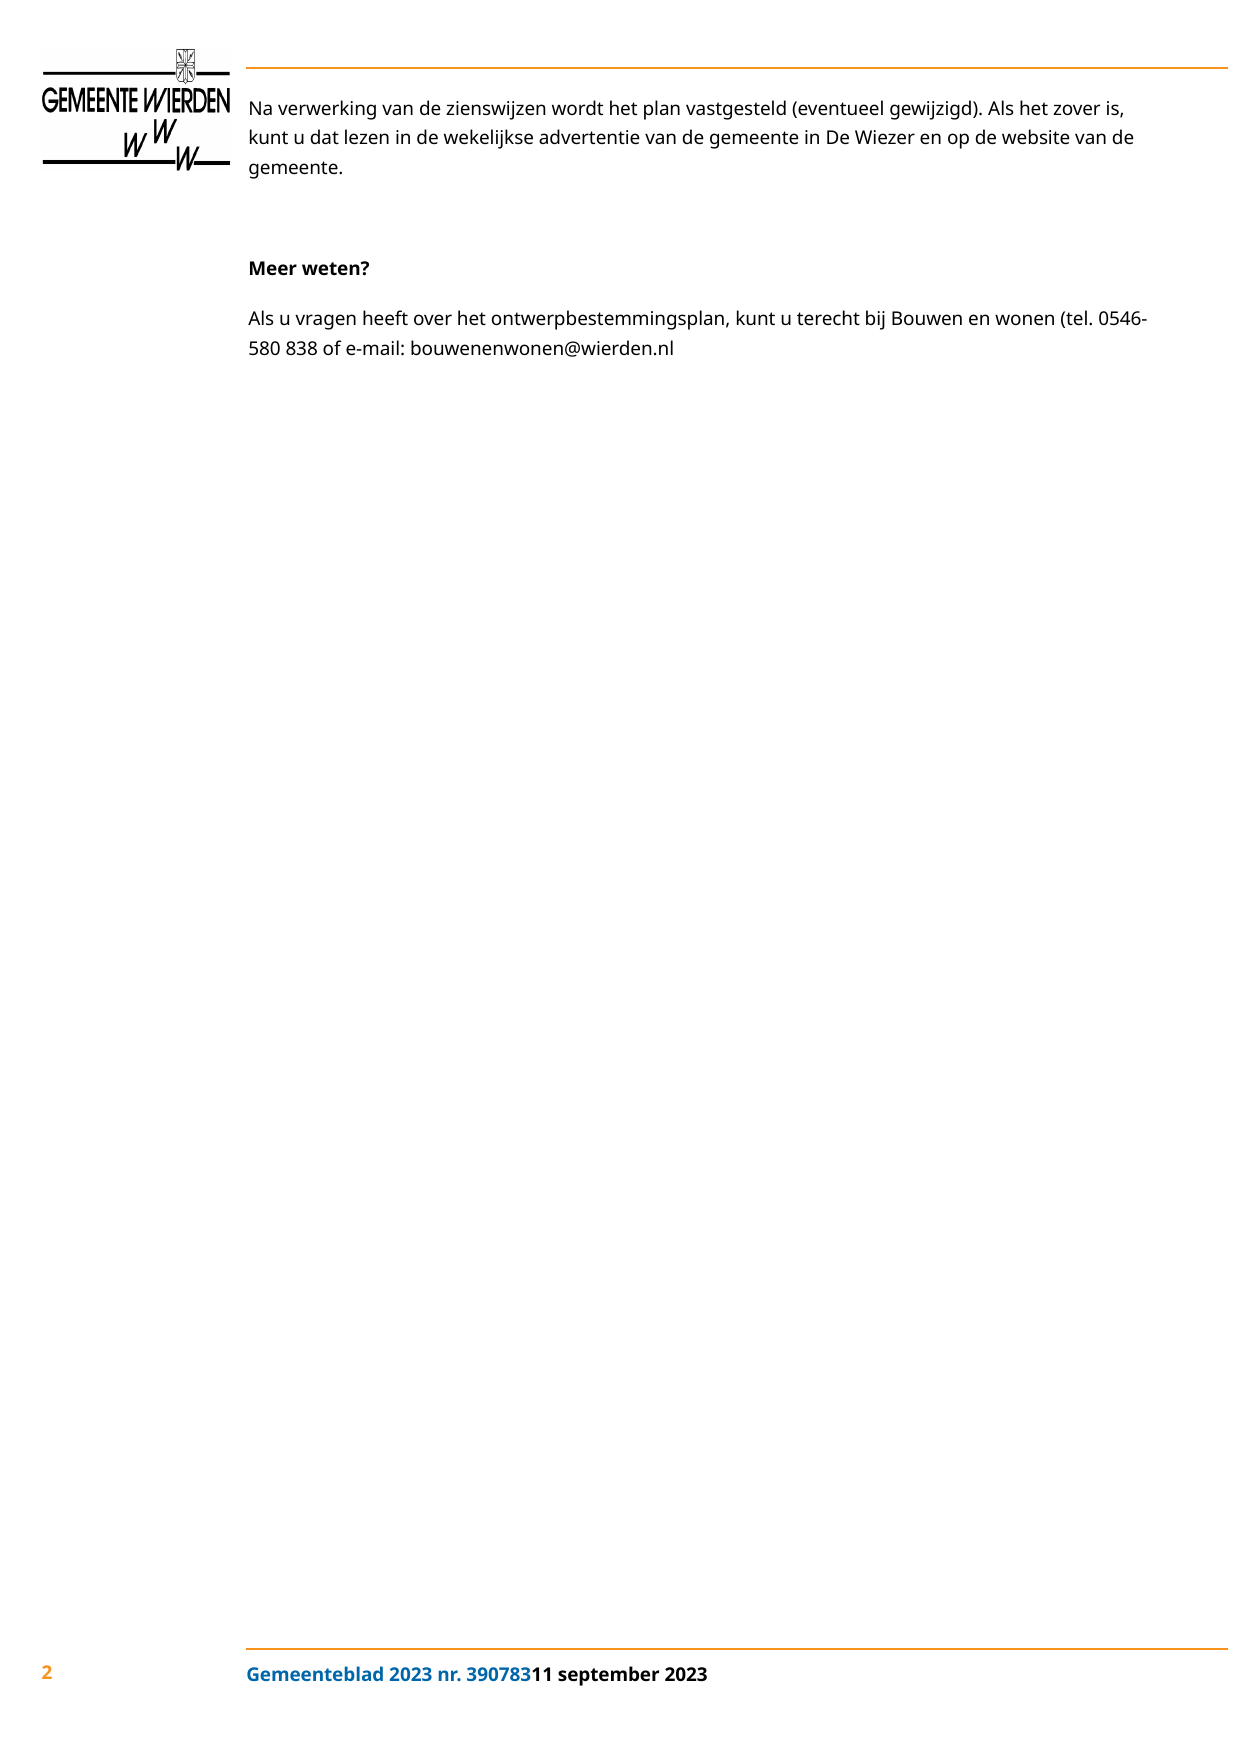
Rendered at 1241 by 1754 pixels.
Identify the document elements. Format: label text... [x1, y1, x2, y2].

text Meer weten? [248, 255, 1152, 281]
text Als u vragen heeft over het ontwerpbestemmingsplan, kunt u terecht bij Bouwen en wonen (tel. 0546-580 838 of e-mail: bouwenenwonen@wierden.nl [248, 305, 1152, 361]
picture [41, 47, 231, 172]
text Na verwerking van de zienswijzen wordt het plan vastgesteld (eventueel gewijzigd). Als het zover is, kunt u dat lezen in de wekelijkse advertentie van de gemeente in De Wiezer en op de website van de gemeente. [248, 95, 1152, 180]
